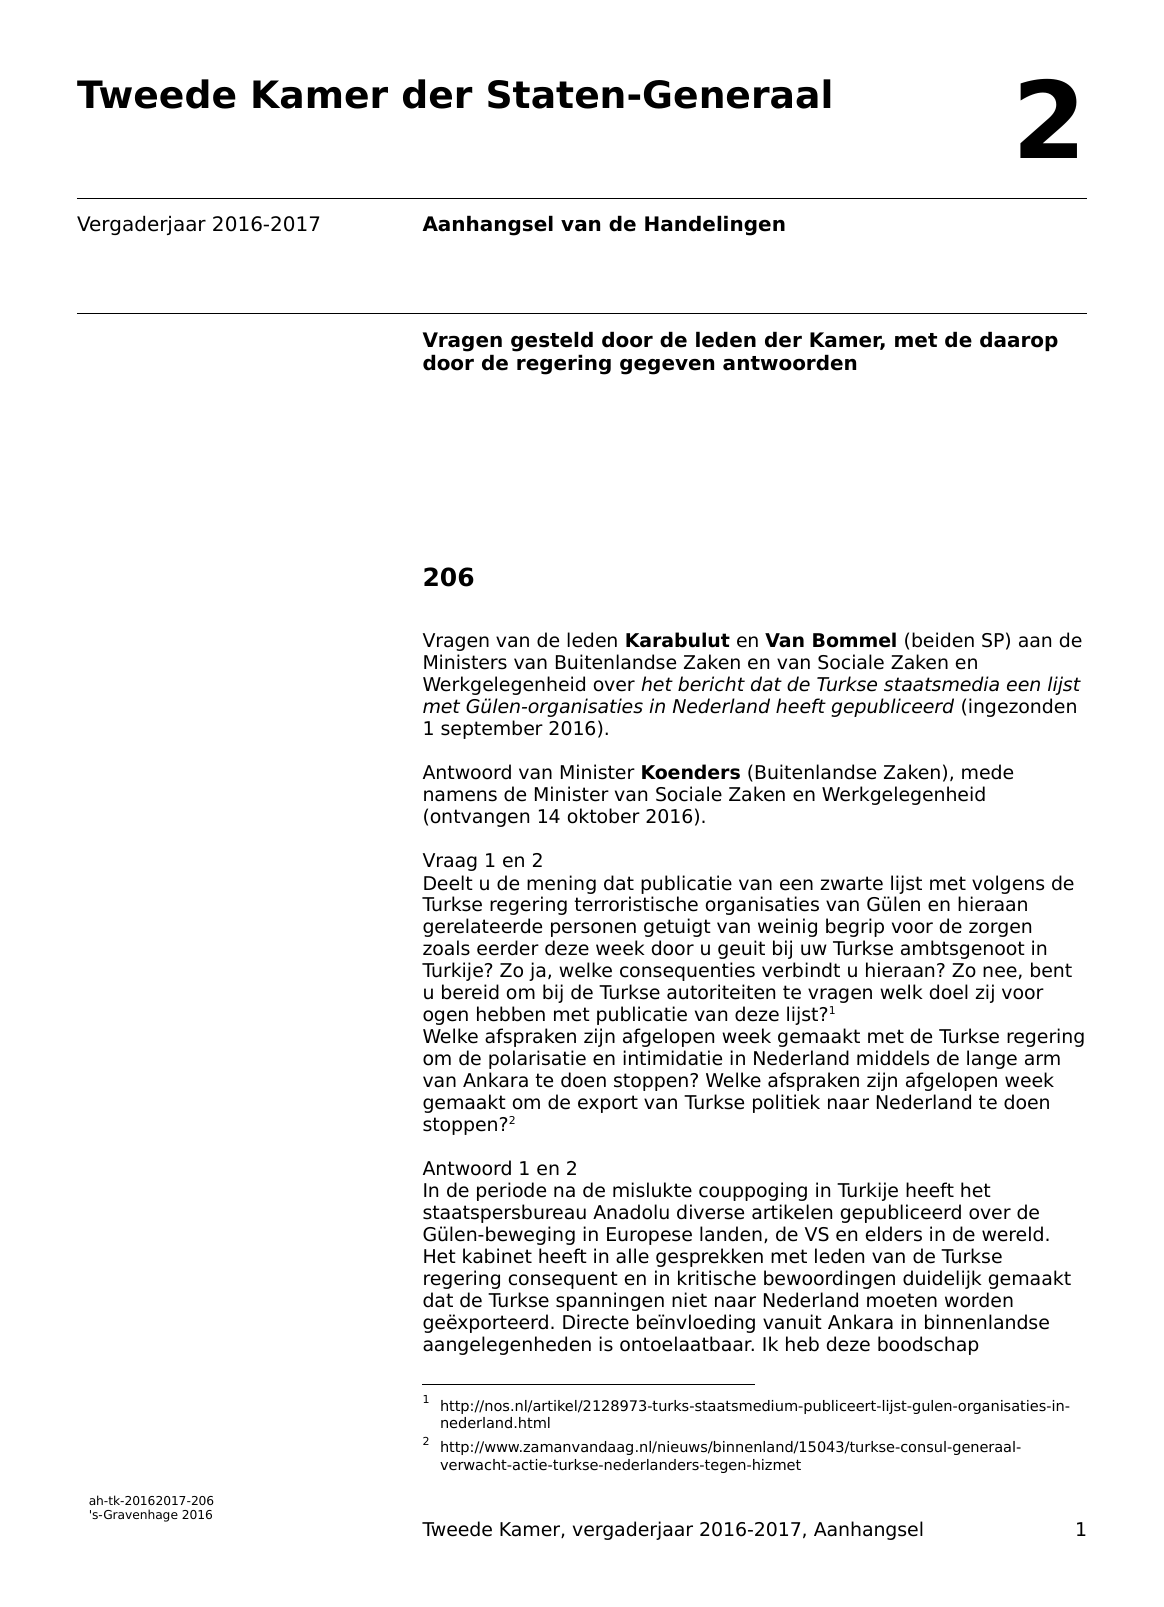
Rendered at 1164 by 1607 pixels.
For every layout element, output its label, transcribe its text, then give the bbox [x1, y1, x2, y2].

text In de periode na de mislukte couppoging in Turkije heeft het staatspersbureau Anadolu diverse artikelen gepubliceerd over de Gülen-beweging in Europese landen, de VS en elders in de wereld. Het kabinet heeft in alle gesprekken met leden van de Turkse regering consequent en in kritische bewoordingen duidelijk gemaakt dat de Turkse spanningen niet naar Nederland moeten worden geëxporteerd. Directe beïnvloeding vanuit Ankara in binnenlandse aangelegenheden is ontoelaatbaar. Ik heb deze boodschap [422, 1180, 1087, 1356]
table_cell Vergaderjaar 2016-2017 [77, 199, 422, 313]
table_header 2 [886, 59, 1087, 198]
text Vragen van de leden Karabulut en Van Bommel (beiden SP) aan de Ministers van Buitenlandse Zaken en van Sociale Zaken en Werkgelegenheid over het bericht dat de Turkse staatsmedia een lijst met Gülen-organisaties in Nederland heeft gepubliceerd (ingezonden 1 september 2016). [422, 630, 1087, 740]
text Antwoord 1 en 2 [422, 1158, 1087, 1180]
text ah-tk-20162017-206 [88, 1494, 323, 1508]
table_cell [77, 314, 422, 375]
table_header Tweede Kamer der Staten-Generaal [77, 59, 886, 198]
text Vraag 1 en 2 [422, 850, 1087, 872]
text http://www.zamanvandaag.nl/nieuws/binnenland/15043/turkse-consul-generaal-verwacht-actie-turkse-nederlanders-tegen-hizmet [422, 1435, 1087, 1474]
text Welke afspraken zijn afgelopen week gemaakt met de Turkse regering om de polarisatie en intimidatie in Nederland middels de lange arm van Ankara te doen stoppen? Welke afspraken zijn afgelopen week gemaakt om de export van Turkse politiek naar Nederland te doen stoppen? [422, 1026, 1087, 1136]
text Deelt u de mening dat publicatie van een zwarte lijst met volgens de Turkse regering terroristische organisaties van Gülen en hieraan gerelateerde personen getuigt van weinig begrip voor de zorgen zoals eerder deze week door u geuit bij uw Turkse ambtsgenoot in Turkije? Zo ja, welke consequenties verbindt u hieraan? Zo nee, bent u bereid om bij de Turkse autoriteiten te vragen welk doel zij voor ogen hebben met publicatie van deze lijst? [422, 872, 1087, 1026]
text 206 [422, 563, 1087, 592]
text 's-Gravenhage 2016 [88, 1508, 323, 1522]
table_cell Aanhangsel van de Handelingen [422, 199, 1087, 313]
table_cell Vragen gesteld door de leden der Kamer, met de daarop door de regering gegeven antwoorden [422, 314, 1087, 375]
text http://nos.nl/artikel/2128973-turks-staatsmedium-publiceert-lijst-gulen-organisaties-in-nederland.html [422, 1393, 1087, 1432]
text Antwoord van Minister Koenders (Buitenlandse Zaken), mede namens de Minister van Sociale Zaken en Werkgelegenheid (ontvangen 14 oktober 2016). [422, 762, 1087, 828]
